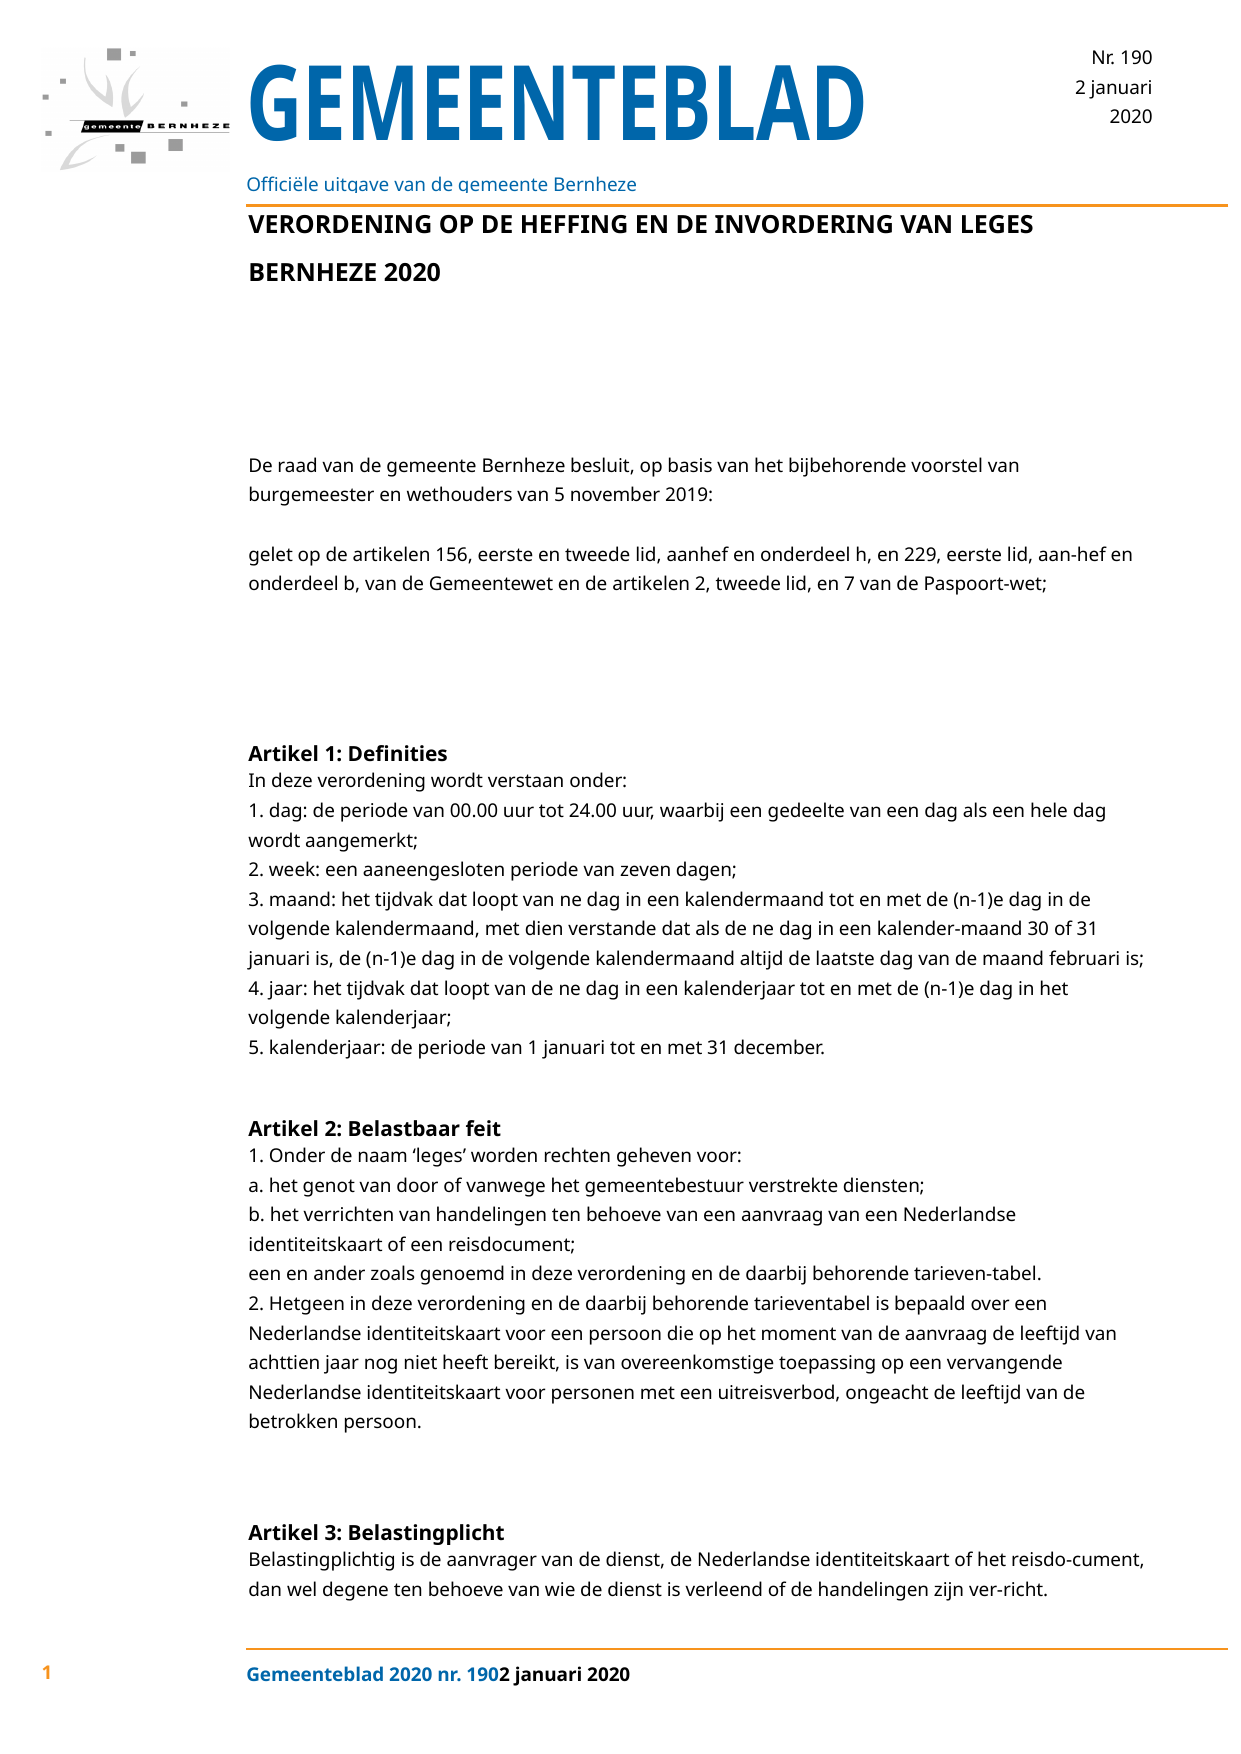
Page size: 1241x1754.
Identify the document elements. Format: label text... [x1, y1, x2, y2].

text 1. Onder de naam ‘leges’ worden rechten geheven voor: [248, 1142, 1152, 1168]
text VERORDENING OP DE HEFFING EN DE INVORDERING VAN LEGES BERNHEZE 2020 [248, 207, 1152, 288]
text burgemeester en wethouders van 5 november 2019: [248, 482, 1152, 507]
text gelet op de artikelen 156, eerste en tweede lid, aanhef en onderdeel h, en 229, eerste lid, aan-hef en onderdeel b, van de Gemeentewet en de artikelen 2, tweede lid, en 7 van de Paspoort-wet; [248, 541, 1152, 596]
text 5. kalenderjaar: de periode van 1 januari tot en met 31 december. [248, 1034, 1152, 1059]
text Artikel 2: Belastbaar feit [248, 1114, 1152, 1142]
text a. het genot van door of vanwege het gemeentebestuur verstrekte diensten; [248, 1172, 1152, 1198]
text 2. week: een aaneengesloten periode van zeven dagen; [248, 856, 1152, 882]
text 3. maand: het tijdvak dat loopt van ne dag in een kalendermaand tot en met de (n-1)e dag in de volgende kalendermaand, met dien verstande dat als de ne dag in een kalender-maand 30 of 31 januari is, de (n-1)e dag in de volgende kalendermaand altijd de laatste dag van de maand februari is; [248, 886, 1152, 971]
text Belastingplichtig is de aanvrager van de dienst, de Nederlandse identiteitskaart of het reisdo-cument, dan wel degene ten behoeve van wie de dienst is verleend of de handelingen zijn ver-richt. [248, 1547, 1152, 1602]
text b. het verrichten van handelingen ten behoeve van een aanvraag van een Nederlandse identiteitskaart of een reisdocument; [248, 1201, 1152, 1257]
text 2. Hetgeen in deze verordening en de daarbij behorende tarieventabel is bepaald over een Nederlandse identiteitskaart voor een persoon die op het moment van de aanvraag de leeftijd van achttien jaar nog niet heeft bereikt, is van overeenkomstige toepassing op een vervangende Nederlandse identiteitskaart voor personen met een uitreisverbod, ongeacht de leeftijd van de betrokken persoon. [248, 1290, 1152, 1434]
text Artikel 1: Definities [248, 739, 1152, 768]
text 1. dag: de periode van 00.00 uur tot 24.00 uur, waarbij een gedeelte van een dag als een hele dag wordt aangemerkt; [248, 797, 1152, 852]
text Artikel 3: Belastingplicht [248, 1518, 1152, 1547]
text een en ander zoals genoemd in deze verordening en de daarbij behorende tarieven-tabel. [248, 1261, 1152, 1286]
text In deze verordening wordt verstaan onder: [248, 768, 1152, 793]
text 4. jaar: het tijdvak dat loopt van de ne dag in een kalenderjaar tot en met de (n-1)e dag in het volgende kalenderjaar; [248, 975, 1152, 1030]
text De raad van de gemeente Bernheze besluit, op basis van het bijbehorende voorstel van [248, 452, 1152, 478]
picture [41, 47, 231, 172]
